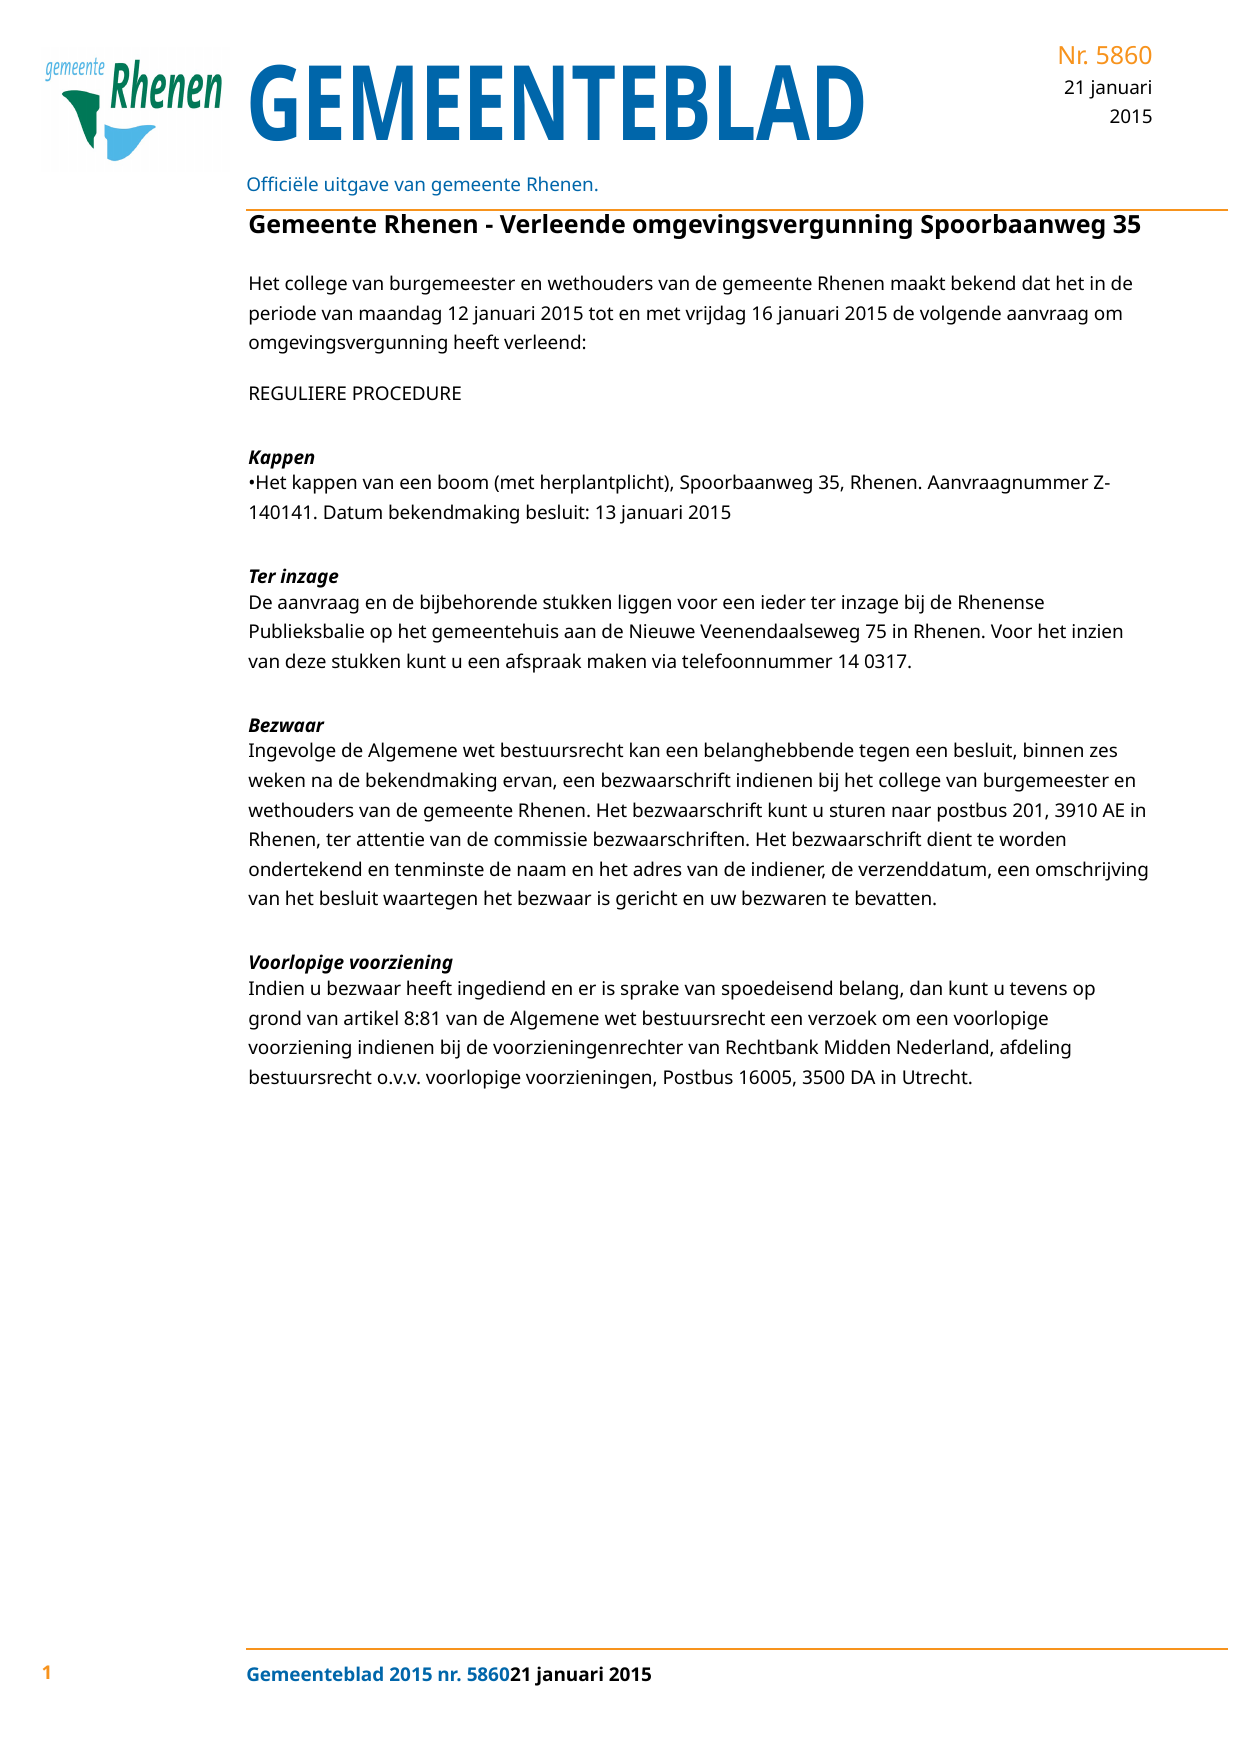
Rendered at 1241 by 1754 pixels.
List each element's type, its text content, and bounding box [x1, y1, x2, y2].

text Kappen [248, 444, 1152, 469]
text Ter inzage [248, 563, 1152, 589]
text Het college van burgemeester en wethouders van de gemeente Rhenen maakt bekend dat het in de periode van maandag 12 januari 2015 tot en met vrijdag 16 januari 2015 de volgende aanvraag om omgevingsvergunning heeft verleend: [248, 270, 1152, 355]
text Indien u bezwaar heeft ingediend en er is sprake van spoedeisend belang, dan kunt u tevens op grond van artikel 8:81 van de Algemene wet bestuursrecht een verzoek om een voorlopige voorziening indienen bij de voorzieningenrechter van Rechtbank Midden Nederland, afdeling bestuursrecht o.v.v. voorlopige voorzieningen, Postbus 16005, 3500 DA in Utrecht. [248, 975, 1152, 1090]
text Ingevolge de Algemene wet bestuursrecht kan een belanghebbende tegen een besluit, binnen zes weken na de bekendmaking ervan, een bezwaarschrift indienen bij het college van burgemeester en wethouders van de gemeente Rhenen. Het bezwaarschrift kunt u sturen naar postbus 201, 3910 AE in Rhenen, ter attentie van de commissie bezwaarschriften. Het bezwaarschrift dient te worden ondertekend en tenminste de naam en het adres van de indiener, de verzenddatum, een omschrijving van het besluit waartegen het bezwaar is gericht en uw bezwaren te bevatten. [248, 738, 1152, 911]
text Gemeente Rhenen - Verleende omgevingsvergunning Spoorbaanweg 35 [248, 211, 1152, 241]
text •Het kappen van een boom (met herplantplicht), Spoorbaanweg 35, Rhenen. Aanvraagnummer Z-140141. Datum bekendmaking besluit: 13 januari 2015 [248, 469, 1152, 525]
text Bezwaar [248, 712, 1152, 738]
text De aanvraag en de bijbehorende stukken liggen voor een ieder ter inzage bij de Rhenense Publieksbalie op het gemeentehuis aan de Nieuwe Veenendaalseweg 75 in Rhenen. Voor het inzien van deze stukken kunt u een afspraak maken via telefoonnummer 14 0317. [248, 589, 1152, 674]
picture [41, 47, 231, 172]
text REGULIERE PROCEDURE [248, 380, 1152, 406]
text Voorlopige voorziening [248, 949, 1152, 975]
